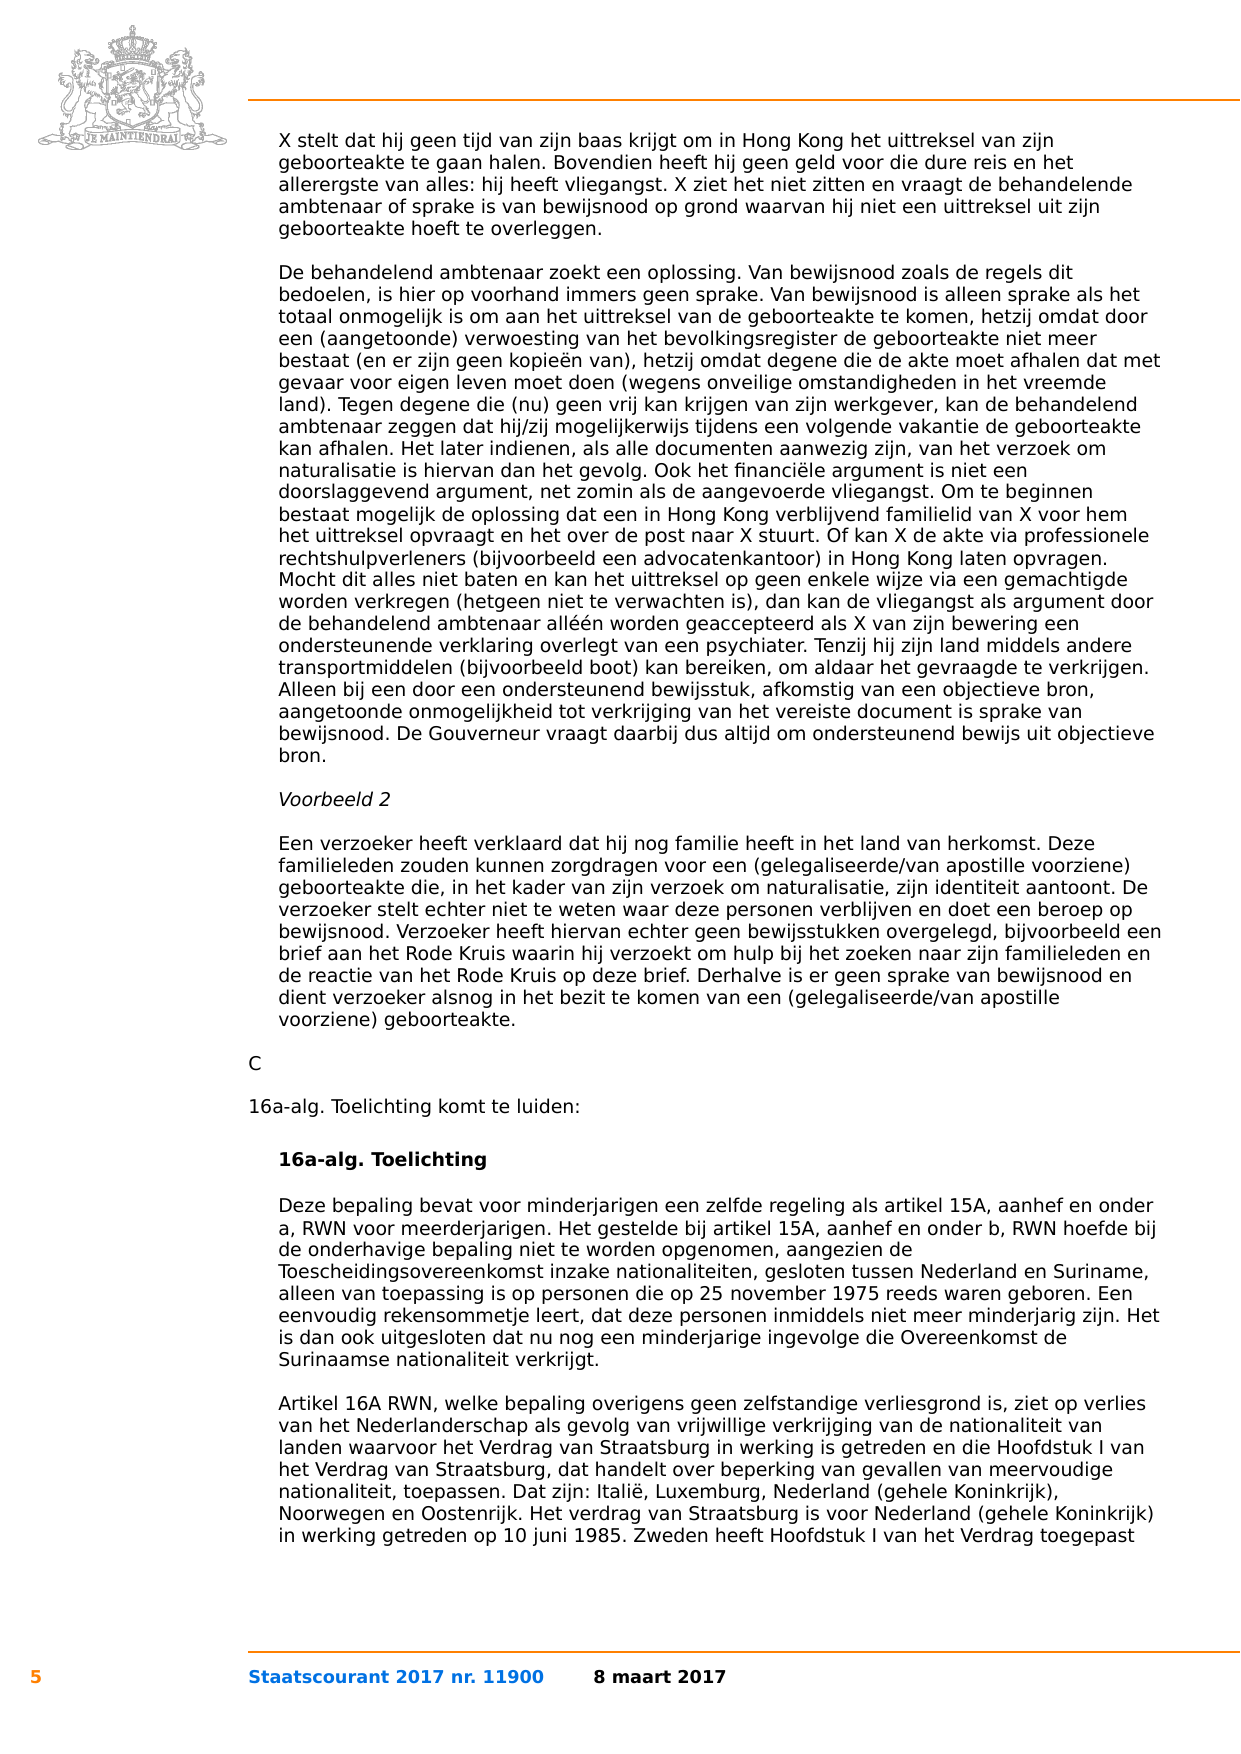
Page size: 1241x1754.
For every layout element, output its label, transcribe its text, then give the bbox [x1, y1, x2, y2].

text 16a-alg. Toelichting komt te luiden: [248, 1096, 1163, 1118]
subtitle Voorbeeld 2 [278, 789, 1163, 811]
text Een verzoeker heeft verklaard dat hij nog familie heeft in het land van herkomst. Deze familieleden zouden kunnen zorgdragen voor een (gelegaliseerde/van apostille voorziene) geboorteakte die, in het kader van zijn verzoek om naturalisatie, zijn identiteit aantoont. De verzoeker stelt echter niet te weten waar deze personen verblijven en doet een beroep op bewijsnood. Verzoeker heeft hiervan echter geen bewijsstukken overgelegd, bijvoorbeeld een brief aan het Rode Kruis waarin hij verzoekt om hulp bij het zoeken naar zijn familieleden en de reactie van het Rode Kruis op deze brief. Derhalve is er geen sprake van bewijsnood en dient verzoeker alsnog in het bezit te komen van een (gelegaliseerde/van apostille voorziene) geboorteakte. [278, 833, 1163, 1031]
text X stelt dat hij geen tijd van zijn baas krijgt om in Hong Kong het uittreksel van zijn geboorteakte te gaan halen. Bovendien heeft hij geen geld voor die dure reis en het allerergste van alles: hij heeft vliegangst. X ziet het niet zitten en vraagt de behandelende ambtenaar of sprake is van bewijsnood op grond waarvan hij niet een uittreksel uit zijn geboorteakte hoeft te overleggen. [278, 130, 1163, 240]
text Deze bepaling bevat voor minderjarigen een zelfde regeling als artikel 15A, aanhef en onder a, RWN voor meerderjarigen. Het gestelde bij artikel 15A, aanhef en onder b, RWN hoefde bij de onderhavige bepaling niet te worden opgenomen, aangezien de Toescheidingsovereenkomst inzake nationaliteiten, gesloten tussen Nederland en Suriname, alleen van toepassing is op personen die op 25 november 1975 reeds waren geboren. Een eenvoudig rekensommetje leert, dat deze personen inmiddels niet meer minderjarig zijn. Het is dan ook uitgesloten dat nu nog een minderjarige ingevolge die Overeenkomst de Surinaamse nationaliteit verkrijgt. [278, 1195, 1163, 1371]
subtitle 16a-alg. Toelichting [278, 1148, 1163, 1170]
text C [248, 1053, 1163, 1074]
text De behandelend ambtenaar zoekt een oplossing. Van bewijsnood zoals de regels dit bedoelen, is hier op voorhand immers geen sprake. Van bewijsnood is alleen sprake als het totaal onmogelijk is om aan het uittreksel van de geboorteakte te komen, hetzij omdat door een (aangetoonde) verwoesting van het bevolkingsregister de geboorteakte niet meer bestaat (en er zijn geen kopieën van), hetzij omdat degene die de akte moet afhalen dat met gevaar voor eigen leven moet doen (wegens onveilige omstandigheden in het vreemde land). Tegen degene die (nu) geen vrij kan krijgen van zijn werkgever, kan de behandelend ambtenaar zeggen dat hij/zij mogelijkerwijs tijdens een volgende vakantie de geboorteakte kan afhalen. Het later indienen, als alle documenten aanwezig zijn, van het verzoek om naturalisatie is hiervan dan het gevolg. Ook het financiële argument is niet een doorslaggevend argument, net zomin als de aangevoerde vliegangst. Om te beginnen bestaat mogelijk de oplossing dat een in Hong Kong verblijvend familielid van X voor hem het uittreksel opvraagt en het over de post naar X stuurt. Of kan X de akte via professionele rechtshulpverleners (bijvoorbeeld een advocatenkantoor) in Hong Kong laten opvragen. Mocht dit alles niet baten en kan het uittreksel op geen enkele wijze via een gemachtigde worden verkregen (hetgeen niet te verwachten is), dan kan de vliegangst als argument door de behandelend ambtenaar alléén worden geaccepteerd als X van zijn bewering een ondersteunende verklaring overlegt van een psychiater. Tenzij hij zijn land middels andere transportmiddelen (bijvoorbeeld boot) kan bereiken, om aldaar het gevraagde te verkrijgen. Alleen bij een door een ondersteunend bewijsstuk, afkomstig van een objectieve bron, aangetoonde onmogelijkheid tot verkrijging van het vereiste document is sprake van bewijsnood. De Gouverneur vraagt daarbij dus altijd om ondersteunend bewijs uit objectieve bron. [278, 262, 1163, 767]
picture [38, 25, 227, 150]
text Artikel 16A RWN, welke bepaling overigens geen zelfstandige verliesgrond is, ziet op verlies van het Nederlanderschap als gevolg van vrijwillige verkrijging van de nationaliteit van landen waarvoor het Verdrag van Straatsburg in werking is getreden en die Hoofdstuk I van het Verdrag van Straatsburg, dat handelt over beperking van gevallen van meervoudige nationaliteit, toepassen. Dat zijn: Italië, Luxemburg, Nederland (gehele Koninkrijk), Noorwegen en Oostenrijk. Het verdrag van Straatsburg is voor Nederland (gehele Koninkrijk) in werking getreden op 10 juni 1985. Zweden heeft Hoofdstuk I van het Verdrag toegepast [278, 1393, 1163, 1547]
